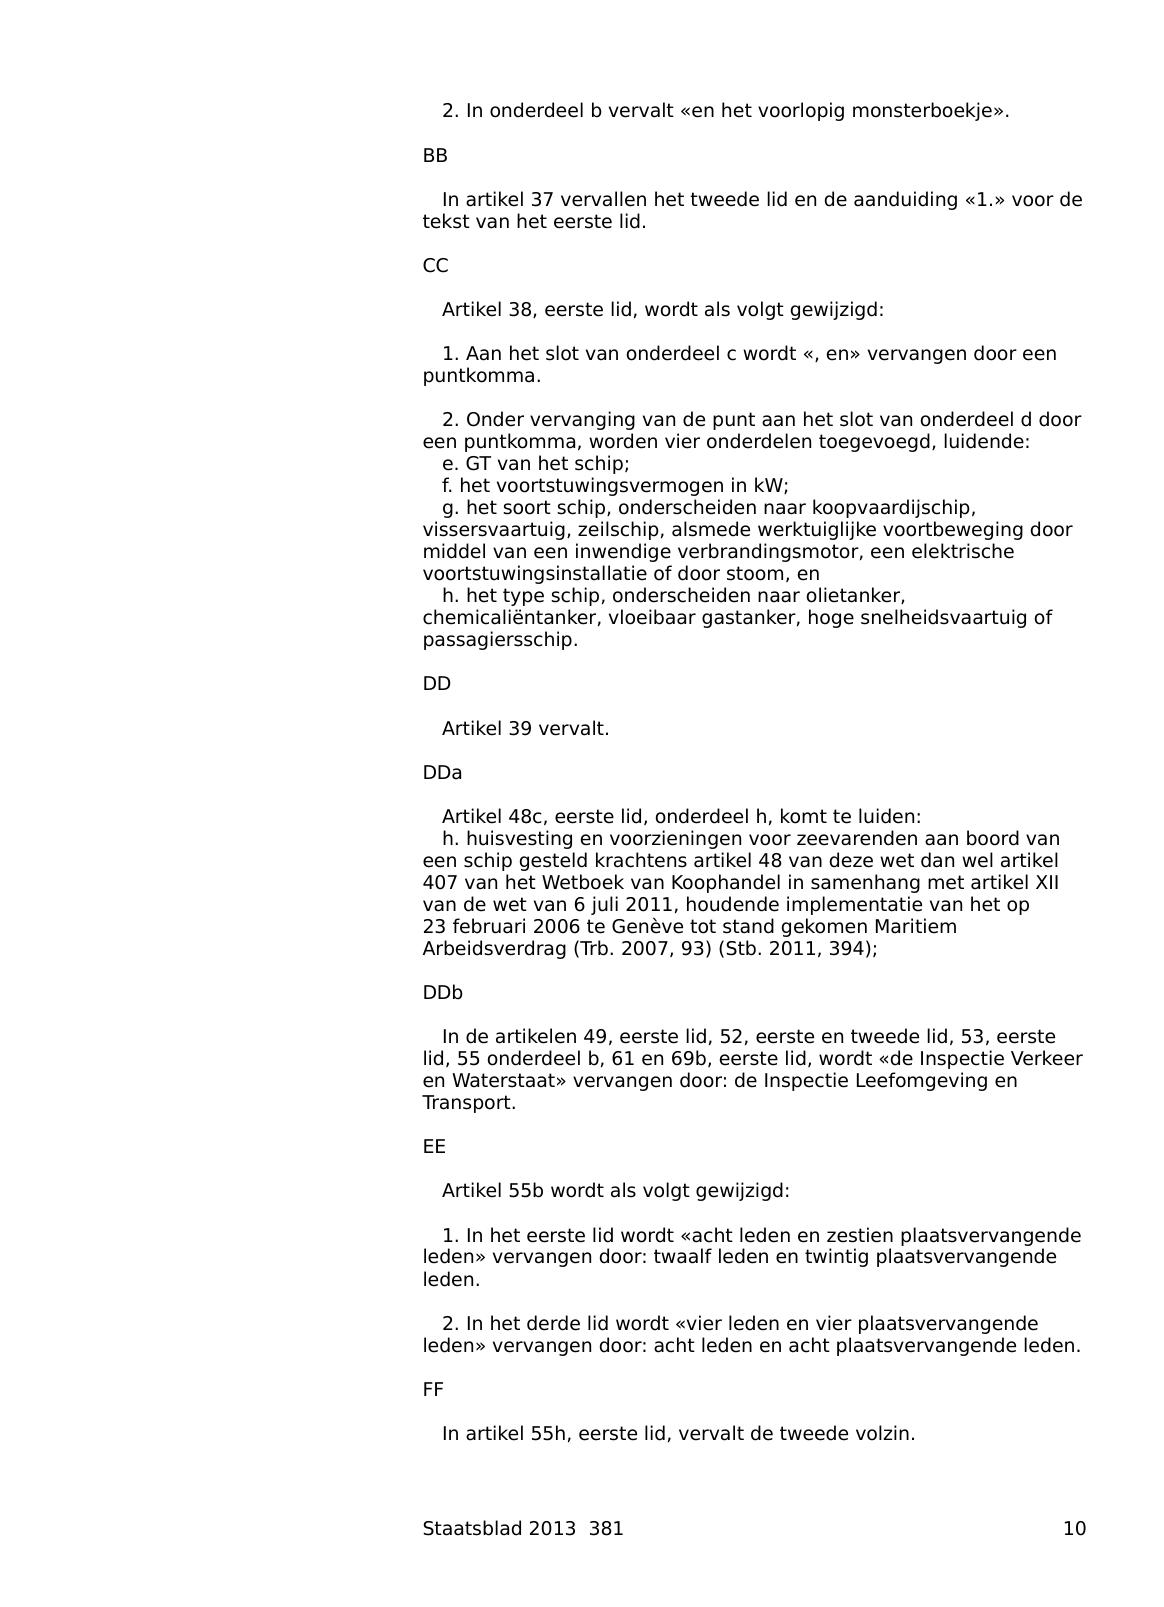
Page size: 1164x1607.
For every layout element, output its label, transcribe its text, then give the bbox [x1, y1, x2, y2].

text e. GT van het schip; [422, 453, 1087, 475]
text 2. Onder vervanging van de punt aan het slot van onderdeel d door een puntkomma, worden vier onderdelen toegevoegd, luidende: [422, 409, 1087, 453]
text 2. In onderdeel b vervalt «en het voorlopig monsterboekje». [422, 100, 1087, 122]
text Artikel 48c, eerste lid, onderdeel h, komt te luiden: [422, 806, 1087, 828]
text FF [422, 1379, 1087, 1401]
text Artikel 55b wordt als volgt gewijzigd: [422, 1180, 1087, 1202]
text EE [422, 1136, 1087, 1158]
text BB [422, 144, 1087, 167]
text g. het soort schip, onderscheiden naar koopvaardijschip, vissersvaartuig, zeilschip, alsmede werktuiglijke voortbeweging door middel van een inwendige verbrandingsmotor, een elektrische voortstuwingsinstallatie of door stoom, en [422, 497, 1087, 585]
text CC [422, 255, 1087, 277]
text In artikel 55h, eerste lid, vervalt de tweede volzin. [422, 1423, 1087, 1445]
text f. het voortstuwingsvermogen in kW; [422, 475, 1087, 497]
text In artikel 37 vervallen het tweede lid en de aanduiding «1.» voor de tekst van het eerste lid. [422, 189, 1087, 233]
text Artikel 38, eerste lid, wordt als volgt gewijzigd: [422, 299, 1087, 321]
text DDa [422, 762, 1087, 784]
text h. huisvesting en voorzieningen voor zeevarenden aan boord van een schip gesteld krachtens artikel 48 van deze wet dan wel artikel 407 van het Wetboek van Koophandel in samenhang met artikel XII van de wet van 6 juli 2011, houdende implementatie van het op 23 februari 2006 te Genève tot stand gekomen Maritiem Arbeidsverdrag (Trb. 2007, 93) (Stb. 2011, 394); [422, 828, 1087, 960]
text 2. In het derde lid wordt «vier leden en vier plaatsvervangende leden» vervangen door: acht leden en acht plaatsvervangende leden. [422, 1313, 1087, 1357]
text 1. Aan het slot van onderdeel c wordt «, en» vervangen door een puntkomma. [422, 343, 1087, 387]
text DDb [422, 982, 1087, 1004]
text In de artikelen 49, eerste lid, 52, eerste en tweede lid, 53, eerste lid, 55 onderdeel b, 61 en 69b, eerste lid, wordt «de Inspectie Verkeer en Waterstaat» vervangen door: de Inspectie Leefomgeving en Transport. [422, 1026, 1087, 1114]
text Artikel 39 vervalt. [422, 717, 1087, 739]
text h. het type schip, onderscheiden naar olietanker, chemicaliëntanker, vloeibaar gastanker, hoge snelheidsvaartuig of passagiersschip. [422, 585, 1087, 651]
text 1. In het eerste lid wordt «acht leden en zestien plaatsvervangende leden» vervangen door: twaalf leden en twintig plaatsvervangende leden. [422, 1224, 1087, 1290]
text DD [422, 673, 1087, 695]
